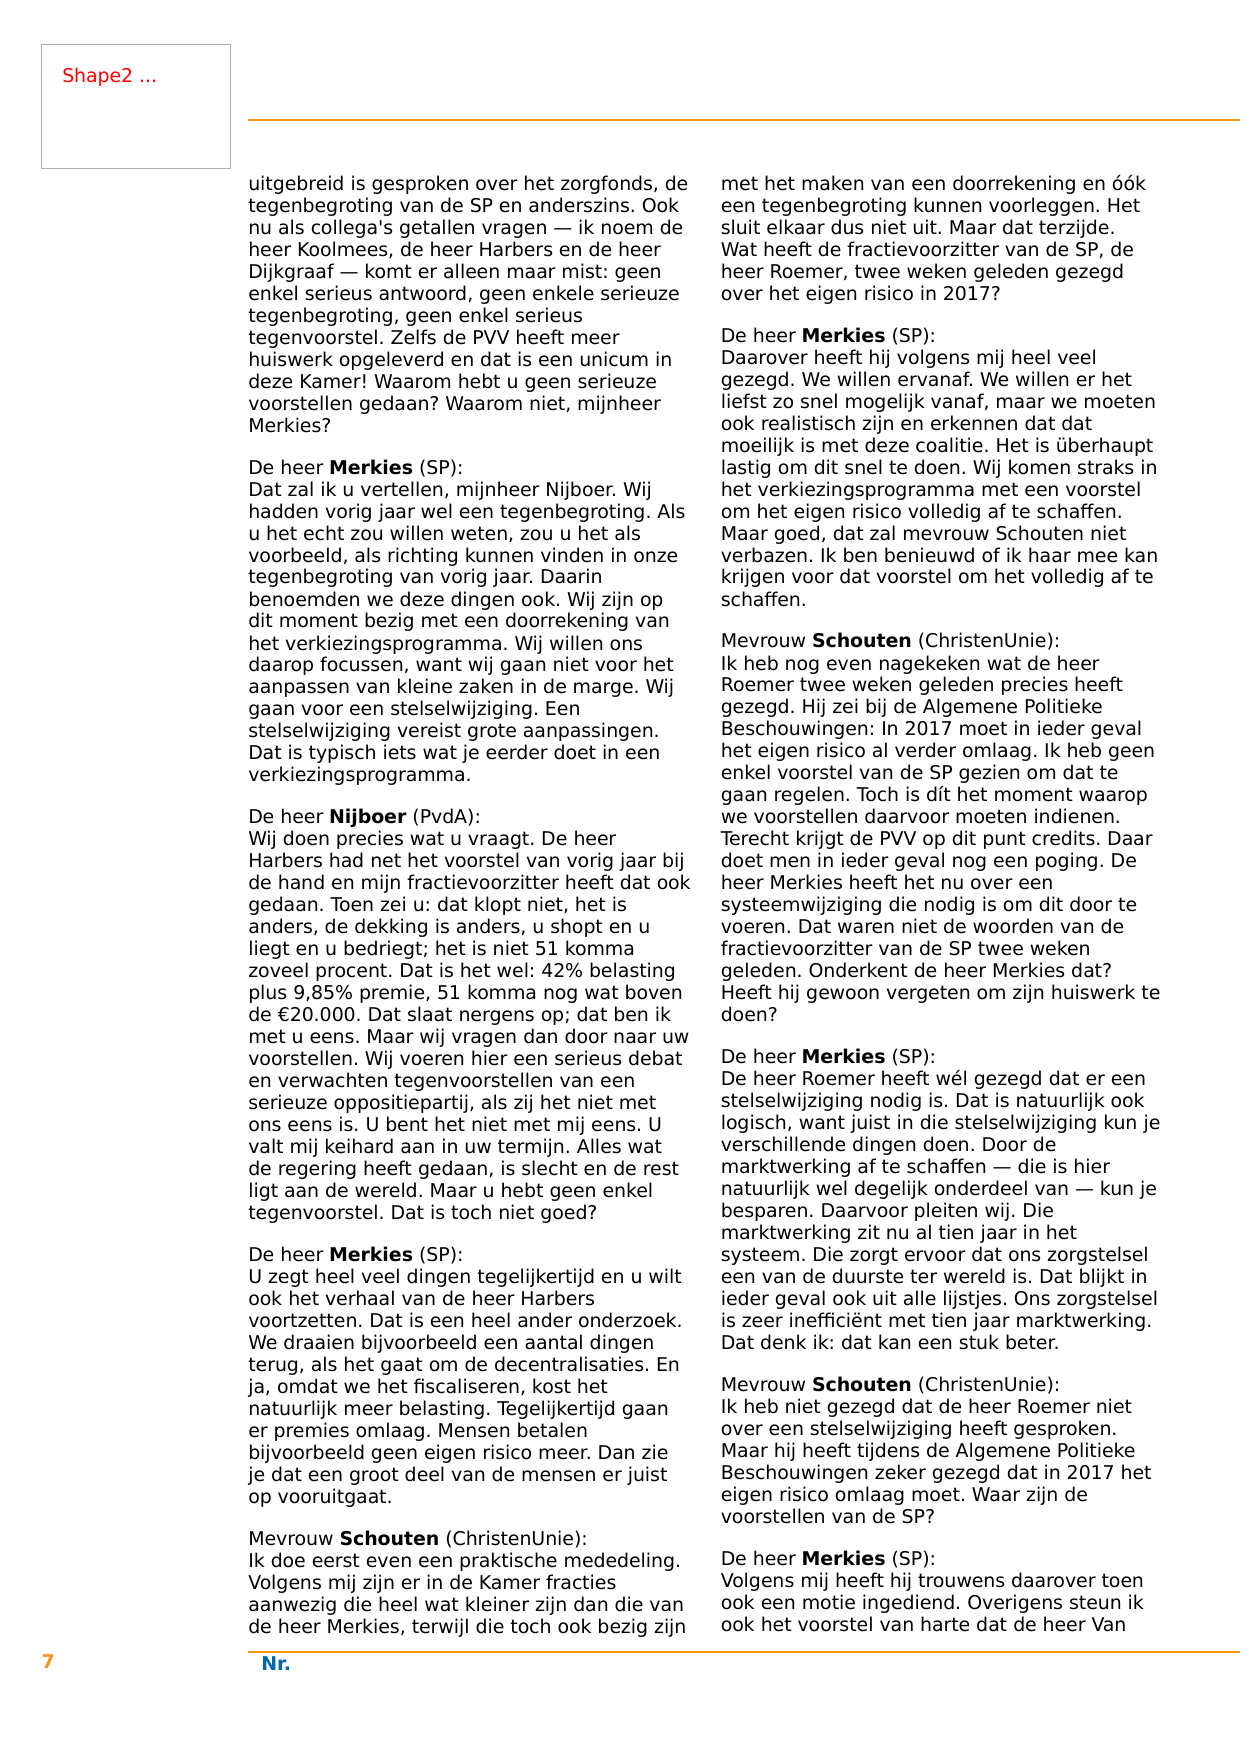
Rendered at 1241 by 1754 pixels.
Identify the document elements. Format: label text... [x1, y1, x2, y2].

text Volgens mij heeft hij trouwens daarover toen ook een motie ingediend. Overigens steun ik ook het voorstel van harte dat de heer Van [721, 1569, 1163, 1636]
text De heer Nijboer (PvdA): [248, 806, 691, 828]
text Mevrouw Schouten (ChristenUnie): [721, 1374, 1163, 1396]
text Wat heeft de fractievoorzitter van de SP, de heer Roemer, twee weken geleden gezegd over het eigen risico in 2017? [721, 239, 1163, 305]
text Ik heb niet gezegd dat de heer Roemer niet over een stelselwijziging heeft gesproken. Maar hij heeft tijdens de Algemene Politieke Beschouwingen zeker gezegd dat in 2017 het eigen risico omlaag moet. Waar zijn de voorstellen van de SP? [721, 1396, 1163, 1528]
text Ik heb nog even nagekeken wat de heer Roemer twee weken geleden precies heeft gezegd. Hij zei bij de Algemene Politieke Beschouwingen: In 2017 moet in ieder geval het eigen risico al verder omlaag. Ik heb geen enkel voorstel van de SP gezien om dat te gaan regelen. Toch is dít het moment waarop we voorstellen daarvoor moeten indienen. Terecht krijgt de PVV op dit punt credits. Daar doet men in ieder geval nog een poging. De heer Merkies heeft het nu over een systeemwijziging die nodig is om dit door te voeren. Dat waren niet de woorden van de fractievoorzitter van de SP twee weken geleden. Onderkent de heer Merkies dat? Heeft hij gewoon vergeten om zijn huiswerk te doen? [721, 652, 1163, 1026]
text Daarover heeft hij volgens mij heel veel gezegd. We willen ervanaf. We willen er het liefst zo snel mogelijk vanaf, maar we moeten ook realistisch zijn en erkennen dat dat moeilijk is met deze coalitie. Het is überhaupt lastig om dit snel te doen. Wij komen straks in het verkiezingsprogramma met een voorstel om het eigen risico volledig af te schaffen. Maar goed, dat zal mevrouw Schouten niet verbazen. Ik ben benieuwd of ik haar mee kan krijgen voor dat voorstel om het volledig af te schaffen. [721, 347, 1163, 610]
text uitgebreid is gesproken over het zorgfonds, de tegenbegroting van de SP en anderszins. Ook nu als collega's getallen vragen — ik noem de heer Koolmees, de heer Harbers en de heer Dijkgraaf — komt er alleen maar mist: geen enkel serieus antwoord, geen enkele serieuze tegenbegroting, geen enkel serieus tegenvoorstel. Zelfs de PVV heeft meer huiswerk opgeleverd en dat is een unicum in deze Kamer! Waarom hebt u geen serieuze voorstellen gedaan? Waarom niet, mijnheer Merkies? [248, 173, 691, 437]
text De heer Merkies (SP): [721, 1046, 1163, 1068]
text Wij doen precies wat u vraagt. De heer Harbers had net het voorstel van vorig jaar bij de hand en mijn fractievoorzitter heeft dat ook gedaan. Toen zei u: dat klopt niet, het is anders, de dekking is anders, u shopt en u liegt en u bedriegt; het is niet 51 komma zoveel procent. Dat is het wel: 42% belasting plus 9,85% premie, 51 komma nog wat boven de €20.000. Dat slaat nergens op; dat ben ik met u eens. Maar wij vragen dan door naar uw voorstellen. Wij voeren hier een serieus debat en verwachten tegenvoorstellen van een serieuze oppositiepartij, als zij het niet met ons eens is. U bent het niet met mij eens. U valt mij keihard aan in uw termijn. Alles wat de regering heeft gedaan, is slecht en de rest ligt aan de wereld. Maar u hebt geen enkel tegenvoorstel. Dat is toch niet goed? [248, 828, 691, 1224]
text met het maken van een doorrekening en óók een tegenbegroting kunnen voorleggen. Het sluit elkaar dus niet uit. Maar dat terzijde. [721, 173, 1163, 239]
text De heer Roemer heeft wél gezegd dat er een stelselwijziging nodig is. Dat is natuurlijk ook logisch, want juist in die stelselwijziging kun je verschillende dingen doen. Door de marktwerking af te schaffen — die is hier natuurlijk wel degelijk onderdeel van — kun je besparen. Daarvoor pleiten wij. Die marktwerking zit nu al tien jaar in het systeem. Die zorgt ervoor dat ons zorgstelsel een van de duurste ter wereld is. Dat blijkt in ieder geval ook uit alle lijstjes. Ons zorgstelsel is zeer inefficiënt met tien jaar marktwerking. Dat denk ik: dat kan een stuk beter. [721, 1068, 1163, 1354]
text De heer Merkies (SP): [721, 1548, 1163, 1569]
text De heer Merkies (SP): [721, 325, 1163, 347]
text U zegt heel veel dingen tegelijkertijd en u wilt ook het verhaal van de heer Harbers voortzetten. Dat is een heel ander onderzoek. We draaien bijvoorbeeld een aantal dingen terug, als het gaat om de decentralisaties. En ja, omdat we het fiscaliseren, kost het natuurlijk meer belasting. Tegelijkertijd gaan er premies omlaag. Mensen betalen bijvoorbeeld geen eigen risico meer. Dan zie je dat een groot deel van de mensen er juist op vooruitgaat. [248, 1266, 691, 1508]
text Dat zal ik u vertellen, mijnheer Nijboer. Wij hadden vorig jaar wel een tegenbegroting. Als u het echt zou willen weten, zou u het als voorbeeld, als richting kunnen vinden in onze tegenbegroting van vorig jaar. Daarin benoemden we deze dingen ook. Wij zijn op dit moment bezig met een doorrekening van het verkiezingsprogramma. Wij willen ons daarop focussen, want wij gaan niet voor het aanpassen van kleine zaken in de marge. Wij gaan voor een stelselwijziging. Een stelselwijziging vereist grote aanpassingen. Dat is typisch iets wat je eerder doet in een verkiezingsprogramma. [248, 478, 691, 786]
text Ik doe eerst even een praktische mededeling. Volgens mij zijn er in de Kamer fracties aanwezig die heel wat kleiner zijn dan die van de heer Merkies, terwijl die toch ook bezig zijn [248, 1549, 691, 1637]
text De heer Merkies (SP): [248, 457, 691, 478]
text Mevrouw Schouten (ChristenUnie): [248, 1528, 691, 1549]
text Mevrouw Schouten (ChristenUnie): [721, 630, 1163, 652]
text De heer Merkies (SP): [248, 1244, 691, 1266]
